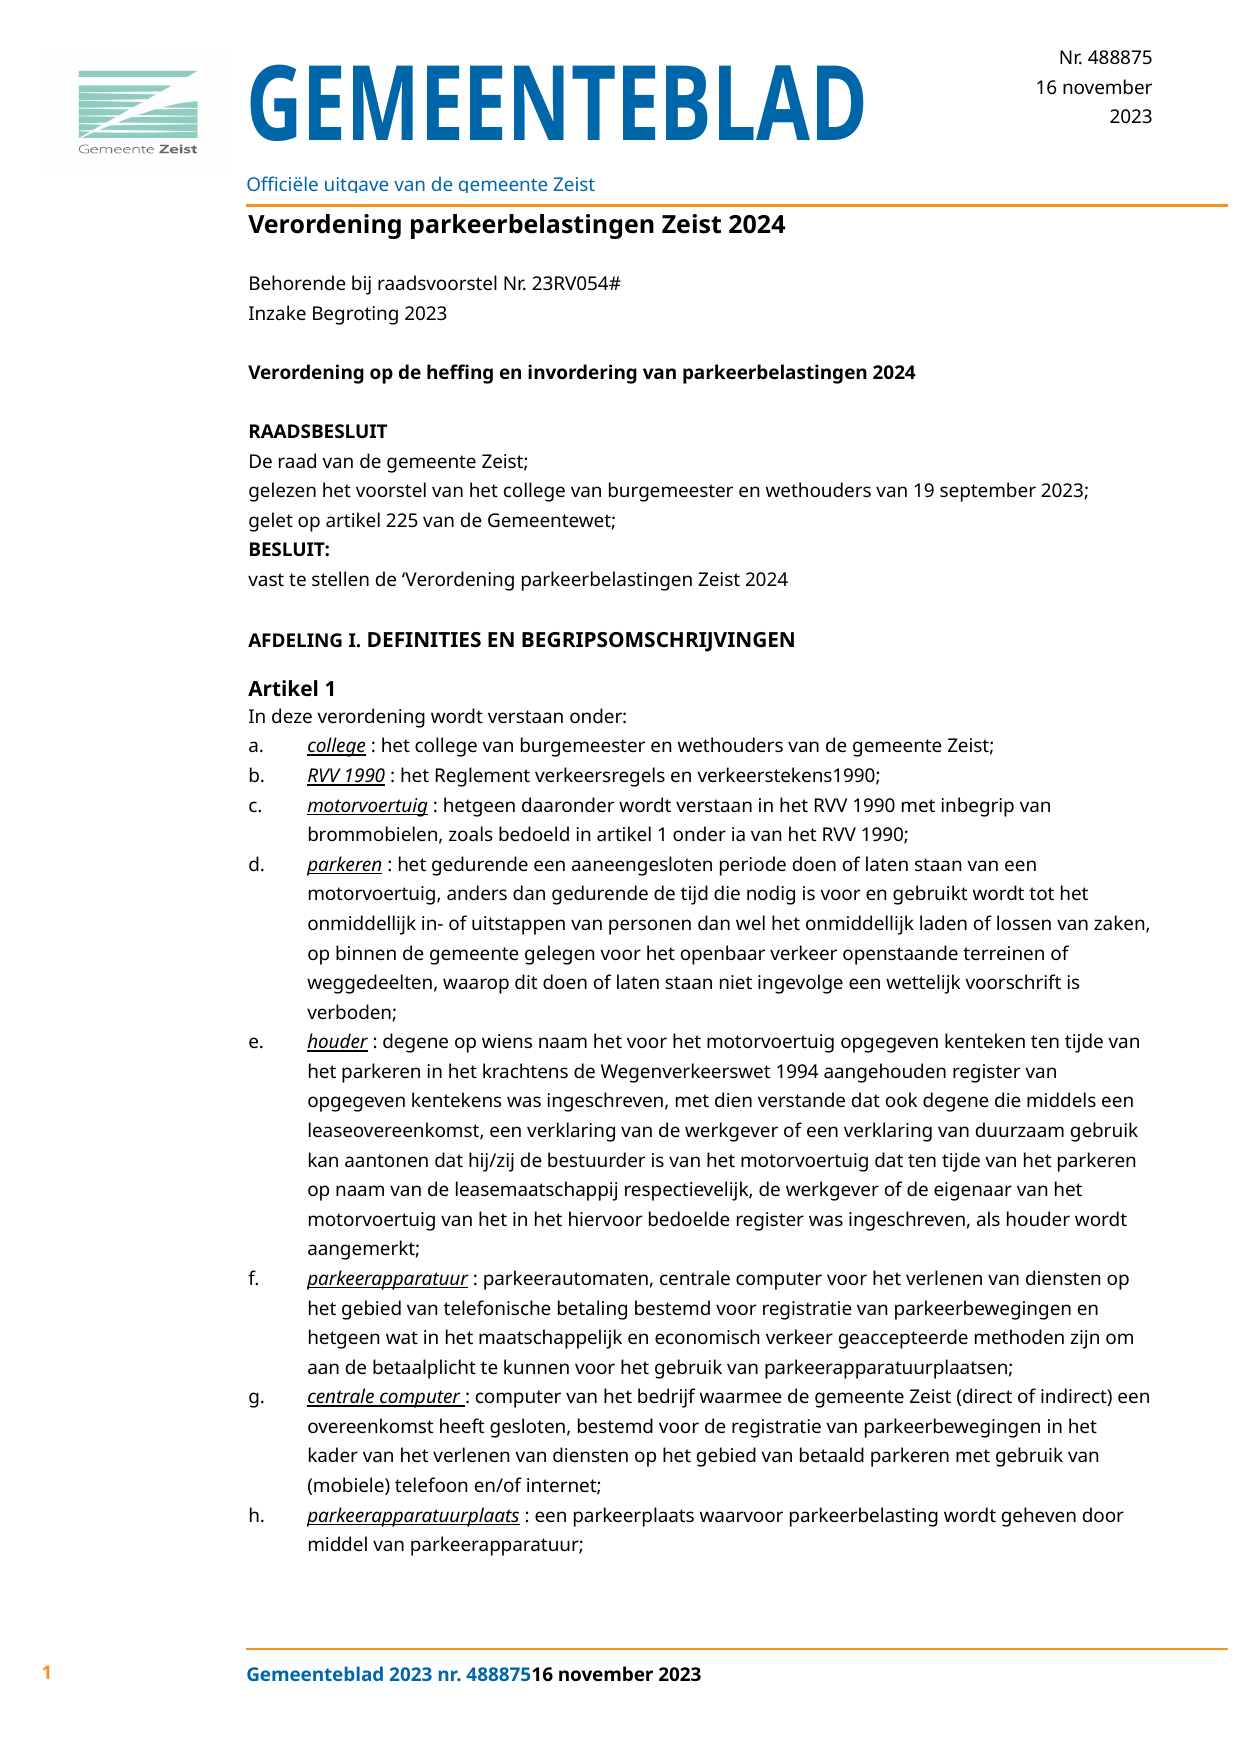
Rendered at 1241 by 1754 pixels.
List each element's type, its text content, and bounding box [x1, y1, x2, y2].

text AFDELING I. DEFINITIES EN BEGRIPSOMSCHRIJVINGEN [248, 625, 1152, 654]
text BESLUIT: [248, 537, 1152, 562]
list centrale computer : computer van het bedrijf waarmee de gemeente Zeist (direct of indirect) een overeenkomst heeft gesloten, bestemd voor de registratie van parkeerbewegingen in het kader van het verlenen van diensten op het gebied van betaald parkeren met gebruik van (mobiele) telefoon en/of internet; [248, 1383, 1152, 1498]
text Inzake Begroting 2023 [248, 300, 1152, 326]
list RVV 1990 : het Reglement verkeersregels en verkeerstekens1990; [248, 762, 1152, 788]
text RAADSBESLUIT [248, 418, 1152, 444]
list motorvoertuig : hetgeen daaronder wordt verstaan in het RVV 1990 met inbegrip van brommobielen, zoals bedoeld in artikel 1 onder ia van het RVV 1990; [248, 792, 1152, 847]
text gelezen het voorstel van het college van burgemeester en wethouders van 19 september 2023; [248, 477, 1152, 503]
list college : het college van burgemeester en wethouders van de gemeente Zeist; [248, 733, 1152, 758]
text gelet op artikel 225 van de Gemeentewet; [248, 507, 1152, 533]
text In deze verordening wordt verstaan onder: [248, 703, 1152, 729]
text Behorende bij raadsvoorstel Nr. 23RV054# [248, 270, 1152, 296]
list houder : degene op wiens naam het voor het motorvoertuig opgegeven kenteken ten tijde van het parkeren in het krachtens de Wegenverkeerswet 1994 aangehouden register van opgegeven kentekens was ingeschreven, met dien verstande dat ook degene die middels een leaseovereenkomst, een verklaring van de werkgever of een verklaring van duurzaam gebruik kan aantonen dat hij/zij de bestuurder is van het motorvoertuig dat ten tijde van het parkeren op naam van de leasemaatschappij respectievelijk, de werkgever of de eigenaar van het motorvoertuig van het in het hiervoor bedoelde register was ingeschreven, als houder wordt aangemerkt; [248, 1028, 1152, 1261]
picture [41, 47, 231, 172]
text vast te stellen de ‘Verordening parkeerbelastingen Zeist 2024 [248, 566, 1152, 592]
list parkeren : het gedurende een aaneengesloten periode doen of laten staan van een motorvoertuig, anders dan gedurende de tijd die nodig is voor en gebruikt wordt tot het onmiddellijk in- of uitstappen van personen dan wel het onmiddellijk laden of lossen van zaken, op binnen de gemeente gelegen voor het openbaar verkeer openstaande terreinen of weggedeelten, waarop dit doen of laten staan niet ingevolge een wettelijk voorschrift is verboden; [248, 851, 1152, 1024]
text Verordening op de heffing en invordering van parkeerbelastingen 2024 [248, 359, 1152, 385]
text Verordening parkeerbelastingen Zeist 2024 [248, 207, 1152, 241]
text De raad van de gemeente Zeist; [248, 448, 1152, 473]
list parkeerapparatuur : parkeerautomaten, centrale computer voor het verlenen van diensten op het gebied van telefonische betaling bestemd voor registratie van parkeerbewegingen en hetgeen wat in het maatschappelijk en economisch verkeer geaccepteerde methoden zijn om aan de betaalplicht te kunnen voor het gebruik van parkeerapparatuurplaatsen; [248, 1265, 1152, 1379]
text Artikel 1 [248, 674, 1152, 703]
list parkeerapparatuurplaats : een parkeerplaats waarvoor parkeerbelasting wordt geheven door middel van parkeerapparatuur; [248, 1502, 1152, 1557]
